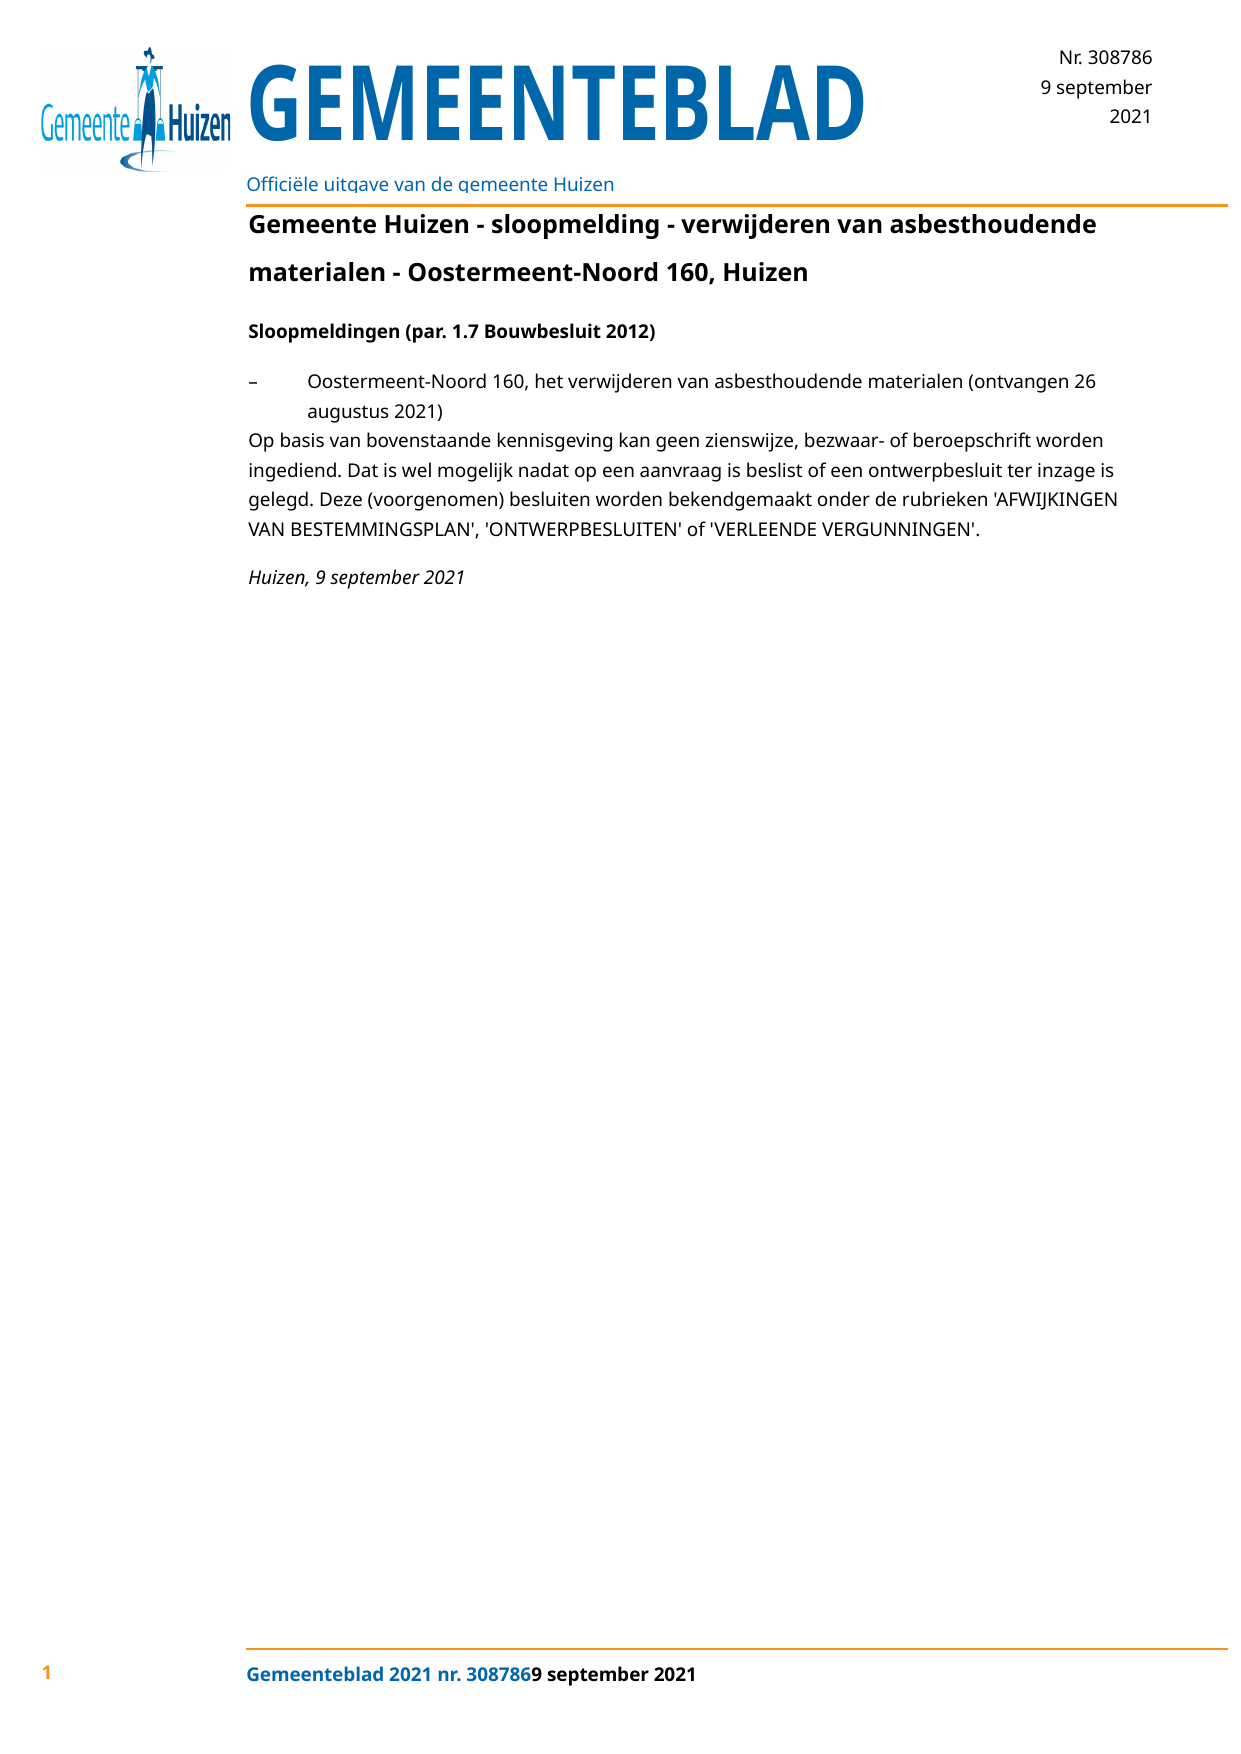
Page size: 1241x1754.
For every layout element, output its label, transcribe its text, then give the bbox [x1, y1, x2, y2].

picture [41, 47, 231, 172]
text Gemeente Huizen - sloopmelding - verwijderen van asbesthoudende materialen - Oostermeent-Noord 160, Huizen [248, 207, 1152, 288]
text Sloopmeldingen (par. 1.7 Bouwbesluit 2012) [248, 318, 1152, 344]
text Op basis van bovenstaande kennisgeving kan geen zienswijze, bezwaar- of beroepschrift worden ingediend. Dat is wel mogelijk nadat op een aanvraag is beslist of een ontwerpbesluit ter inzage is gelegd. Deze (voorgenomen) besluiten worden bekendgemaakt onder de rubrieken 'AFWIJKINGEN VAN BESTEMMINGSPLAN', 'ONTWERPBESLUITEN' of 'VERLEENDE VERGUNNINGEN'. [248, 427, 1152, 542]
text Huizen, 9 september 2021 [248, 564, 1152, 590]
list Oostermeent-Noord 160, het verwijderen van asbesthoudende materialen (ontvangen 26 augustus 2021) [248, 368, 1152, 424]
